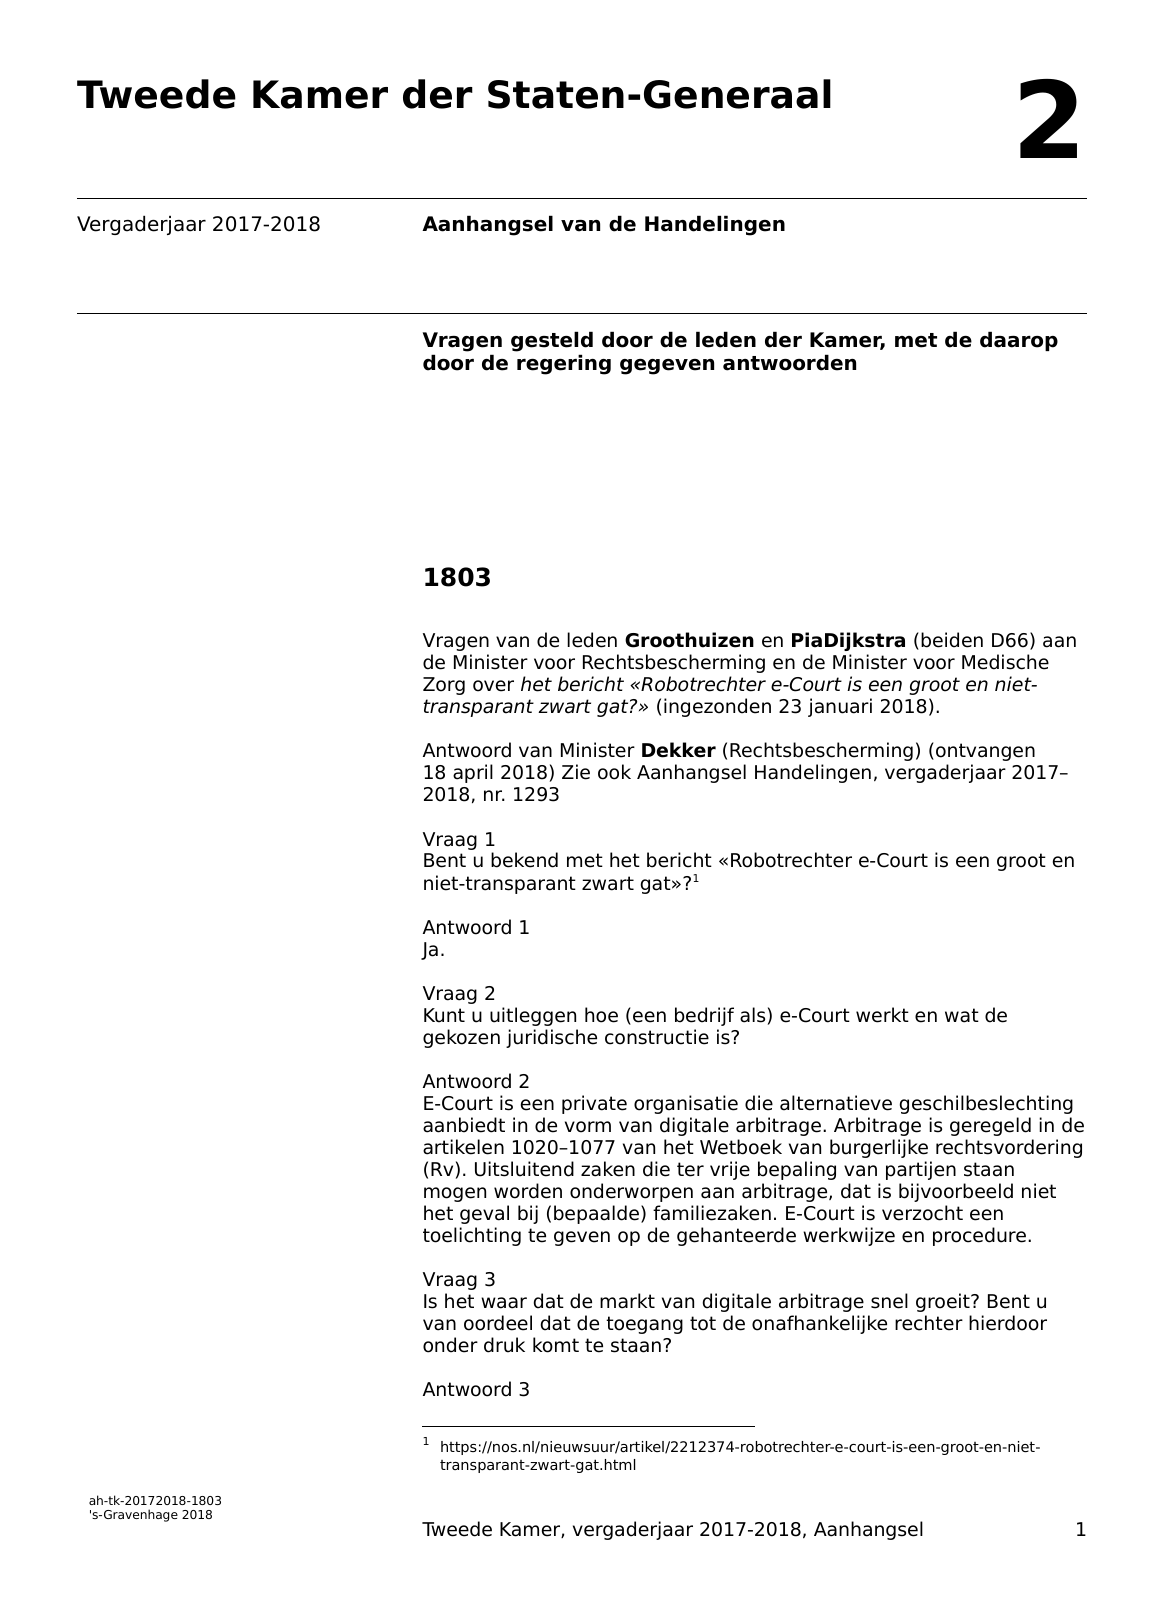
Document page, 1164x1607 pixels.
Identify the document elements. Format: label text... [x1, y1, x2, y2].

table_header Tweede Kamer der Staten-Generaal [77, 59, 886, 198]
text Antwoord 1 [422, 917, 1087, 938]
text Vraag 1 [422, 828, 1087, 850]
text Antwoord van Minister Dekker (Rechtsbescherming) (ontvangen 18 april 2018) Zie ook Aanhangsel Handelingen, vergaderjaar 2017–2018, nr. 1293 [422, 740, 1087, 806]
table_cell Vragen gesteld door de leden der Kamer, met de daarop door de regering gegeven antwoorden [422, 314, 1087, 375]
text ah-tk-20172018-1803 [88, 1494, 323, 1508]
table_cell [77, 314, 422, 375]
text Bent u bekend met het bericht «Robotrechter e-Court is een groot en niet-transparant zwart gat»? [422, 850, 1087, 894]
text Ja. [422, 938, 1087, 961]
table_cell Aanhangsel van de Handelingen [422, 199, 1087, 313]
text 1803 [422, 563, 1087, 592]
text Antwoord 3 [422, 1379, 1087, 1401]
text Vragen van de leden Groothuizen en PiaDijkstra (beiden D66) aan de Minister voor Rechtsbescherming en de Minister voor Medische Zorg over het bericht «Robotrechter e-Court is een groot en niet-transparant zwart gat?» (ingezonden 23 januari 2018). [422, 630, 1087, 718]
text Kunt u uitleggen hoe (een bedrijf als) e-Court werkt en wat de gekozen juridische constructie is? [422, 1005, 1087, 1049]
text https://nos.nl/nieuwsuur/artikel/2212374-robotrechter-e-court-is-een-groot-en-niet-transparant-zwart-gat.html [422, 1435, 1087, 1474]
text Vraag 3 [422, 1269, 1087, 1291]
table_cell Vergaderjaar 2017-2018 [77, 199, 422, 313]
text Antwoord 2 [422, 1071, 1087, 1093]
text E-Court is een private organisatie die alternatieve geschilbeslechting aanbiedt in de vorm van digitale arbitrage. Arbitrage is geregeld in de artikelen 1020–1077 van het Wetboek van burgerlijke rechtsvordering (Rv). Uitsluitend zaken die ter vrije bepaling van partijen staan mogen worden onderworpen aan arbitrage, dat is bijvoorbeeld niet het geval bij (bepaalde) familiezaken. E-Court is verzocht een toelichting te geven op de gehanteerde werkwijze en procedure. [422, 1093, 1087, 1247]
table_header 2 [886, 59, 1087, 198]
text Vraag 2 [422, 983, 1087, 1005]
text 's-Gravenhage 2018 [88, 1508, 323, 1522]
text Is het waar dat de markt van digitale arbitrage snel groeit? Bent u van oordeel dat de toegang tot de onafhankelijke rechter hierdoor onder druk komt te staan? [422, 1291, 1087, 1357]
